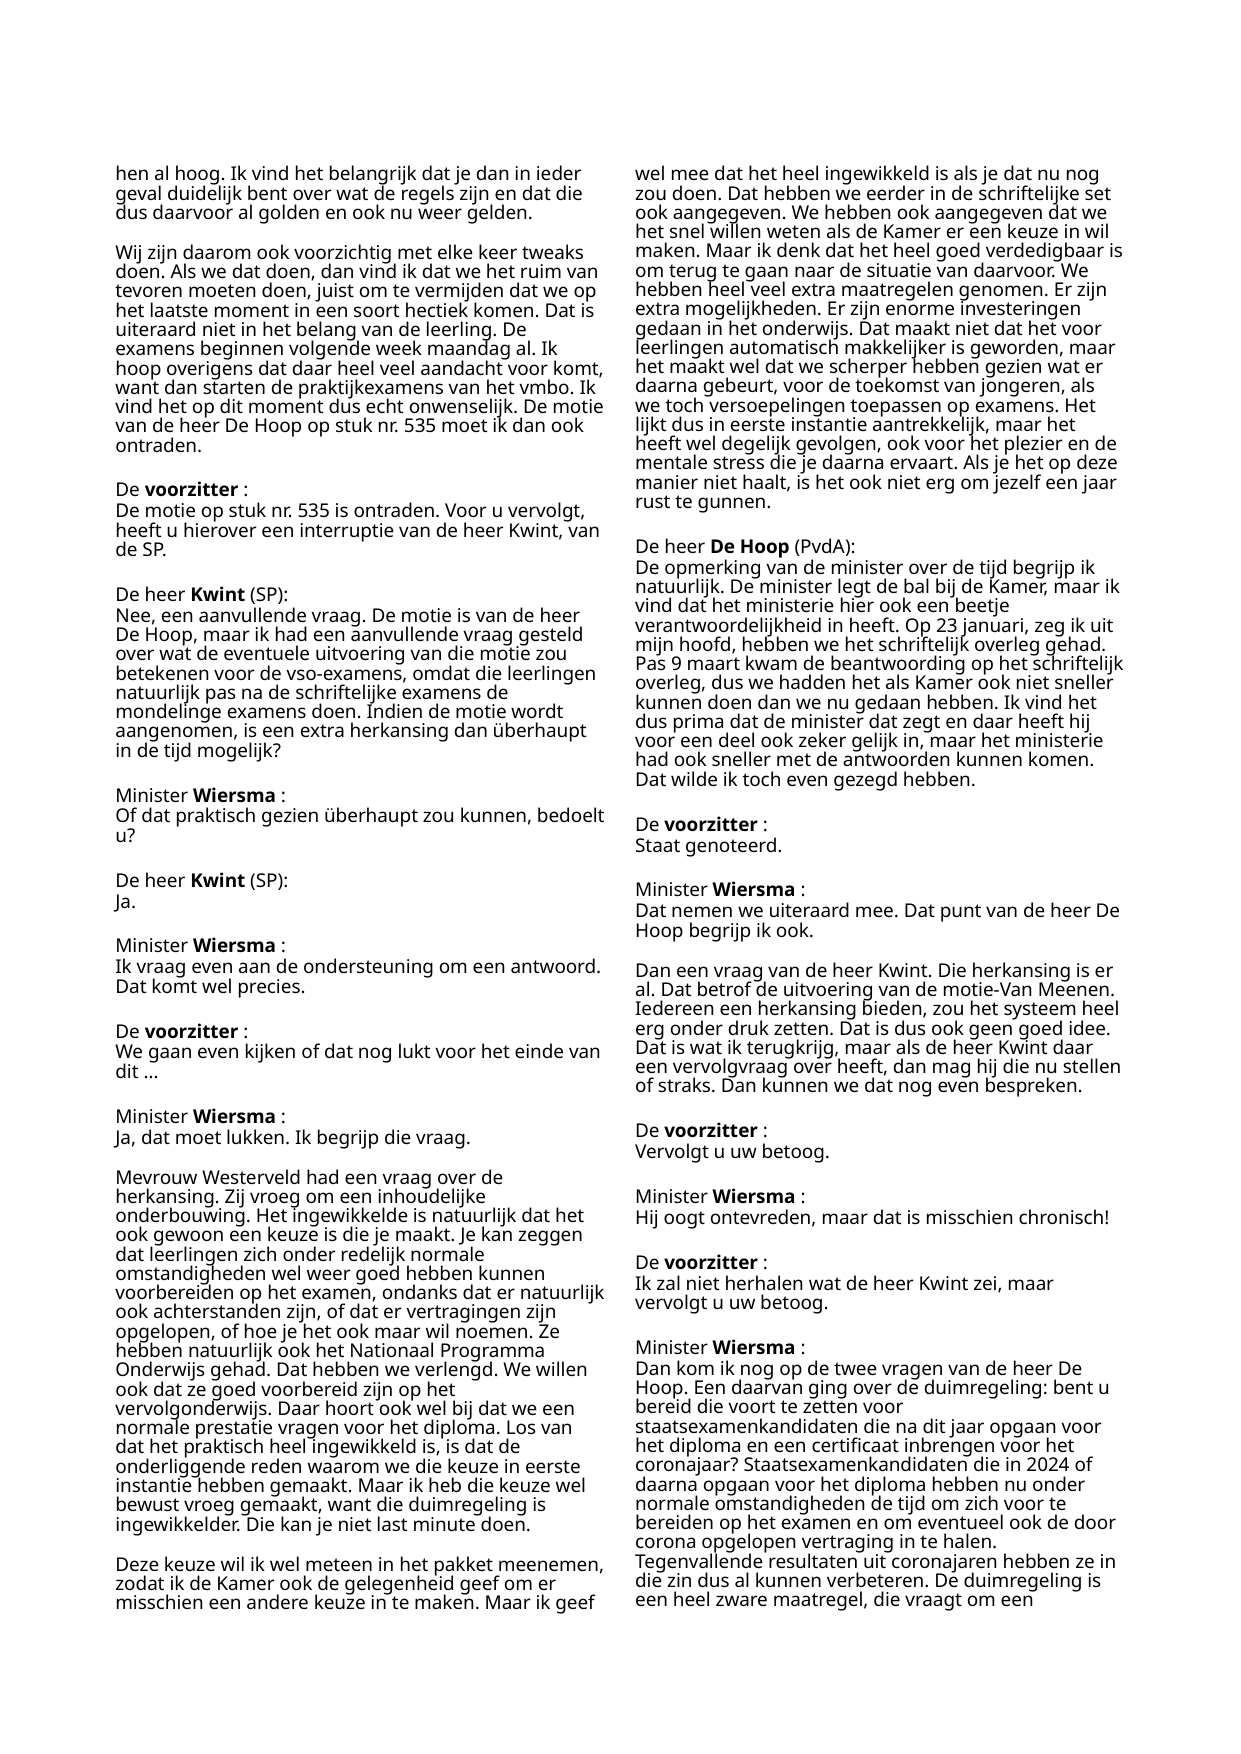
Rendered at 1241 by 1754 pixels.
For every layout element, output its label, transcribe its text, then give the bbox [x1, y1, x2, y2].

text Ik vraag even aan de ondersteuning om een antwoord. Dat komt wel precies. [115, 958, 605, 997]
text Wij zijn daarom ook voorzichtig met elke keer tweaks doen. Als we dat doen, dan vind ik dat we het ruim van tevoren moeten doen, juist om te vermijden dat we op het laatste moment in een soort hectiek komen. Dat is uiteraard niet in het belang van de leerling. De examens beginnen volgende week maandag al. Ik hoop overigens dat daar heel veel aandacht voor komt, want dan starten de praktijkexamens van het vmbo. Ik vind het op dit moment dus echt onwenselijk. De motie van de heer De Hoop op stuk nr. 535 moet ik dan ook ontraden. [115, 244, 605, 456]
text De voorzitter : [115, 1018, 605, 1043]
text Minister Wiersma : [635, 877, 1125, 902]
text De heer De Hoop (PvdA): [635, 533, 1125, 559]
text Mevrouw Westerveld had een vraag over de herkansing. Zij vroeg om een inhoudelijke onderbouwing. Het ingewikkelde is natuurlijk dat het ook gewoon een keuze is die je maakt. Je kan zeggen dat leerlingen zich onder redelijk normale omstandigheden wel weer goed hebben kunnen voorbereiden op het examen, ondanks dat er natuurlijk ook achterstanden zijn, of dat er vertragingen zijn opgelopen, of hoe je het ook maar wil noemen. Ze hebben natuurlijk ook het Nationaal Programma Onderwijs gehad. Dat hebben we verlengd. We willen ook dat ze goed voorbereid zijn op het vervolgonderwijs. Daar hoort ook wel bij dat we een normale prestatie vragen voor het diploma. Los van dat het praktisch heel ingewikkeld is, is dat de onderliggende reden waarom we die keuze in eerste instantie hebben gemaakt. Maar ik heb die keuze wel bewust vroeg gemaakt, want die duimregeling is ingewikkelder. Die kan je niet last minute doen. [115, 1169, 605, 1535]
text Dan een vraag van de heer Kwint. Die herkansing is er al. Dat betrof de uitvoering van de motie-Van Meenen. Iedereen een herkansing bieden, zou het systeem heel erg onder druk zetten. Dat is dus ook geen goed idee. Dat is wat ik terugkrijg, maar als de heer Kwint daar een vervolgvraag over heeft, dan mag hij die nu stellen of straks. Dan kunnen we dat nog even bespreken. [635, 962, 1125, 1097]
text De voorzitter : [635, 1117, 1125, 1143]
text Deze keuze wil ik wel meteen in het pakket meenemen, zodat ik de Kamer ook de gelegenheid geef om er misschien een andere keuze in te maken. Maar ik geef [115, 1556, 605, 1613]
text De voorzitter : [115, 477, 605, 502]
text Minister Wiersma : [635, 1334, 1125, 1360]
text Ik zal niet herhalen wat de heer Kwint zei, maar vervolgt u uw betoog. [635, 1275, 1125, 1313]
text Ja. [115, 893, 605, 912]
text De opmerking van de minister over de tijd begrijp ik natuurlijk. De minister legt de bal bij de Kamer, maar ik vind dat het ministerie hier ook een beetje verantwoordelijkheid in heeft. Op 23 januari, zeg ik uit mijn hoofd, hebben we het schriftelijk overleg gehad. Pas 9 maart kwam de beantwoording op het schriftelijk overleg, dus we hadden het als Kamer ook niet sneller kunnen doen dan we nu gedaan hebben. Ik vind het dus prima dat de minister dat zegt en daar heeft hij voor een deel ook zeker gelijk in, maar het ministerie had ook sneller met de antwoorden kunnen komen. Dat wilde ik toch even gezegd hebben. [635, 559, 1125, 790]
text De voorzitter : [635, 811, 1125, 837]
text Vervolgt u uw betoog. [635, 1143, 1125, 1162]
text De voorzitter : [635, 1249, 1125, 1275]
text Minister Wiersma : [115, 933, 605, 958]
text Minister Wiersma : [115, 1103, 605, 1129]
text Staat genoteerd. [635, 837, 1125, 856]
text Minister Wiersma : [635, 1183, 1125, 1209]
text wel mee dat het heel ingewikkeld is als je dat nu nog zou doen. Dat hebben we eerder in de schriftelijke set ook aangegeven. We hebben ook aangegeven dat we het snel willen weten als de Kamer er een keuze in wil maken. Maar ik denk dat het heel goed verdedigbaar is om terug te gaan naar de situatie van daarvoor. We hebben heel veel extra maatregelen genomen. Er zijn extra mogelijkheden. Er zijn enorme investeringen gedaan in het onderwijs. Dat maakt niet dat het voor leerlingen automatisch makkelijker is geworden, maar het maakt wel dat we scherper hebben gezien wat er daarna gebeurt, voor de toekomst van jongeren, als we toch versoepelingen toepassen op examens. Het lijkt dus in eerste instantie aantrekkelijk, maar het heeft wel degelijk gevolgen, ook voor het plezier en de mentale stress die je daarna ervaart. Als je het op deze manier niet haalt, is het ook niet erg om jezelf een jaar rust te gunnen. [635, 165, 1125, 512]
text We gaan even kijken of dat nog lukt voor het einde van dit … [115, 1043, 605, 1082]
text hen al hoog. Ik vind het belangrijk dat je dan in ieder geval duidelijk bent over wat de regels zijn en dat die dus daarvoor al golden en ook nu weer gelden. [115, 165, 605, 223]
text Of dat praktisch gezien überhaupt zou kunnen, bedoelt u? [115, 807, 605, 846]
text Hij oogt ontevreden, maar dat is misschien chronisch! [635, 1209, 1125, 1228]
text De heer Kwint (SP): [115, 867, 605, 893]
text Nee, een aanvullende vraag. De motie is van de heer De Hoop, maar ik had een aanvullende vraag gesteld over wat de eventuele uitvoering van die motie zou betekenen voor de vso-examens, omdat die leerlingen natuurlijk pas na de schriftelijke examens de mondelinge examens doen. Indien de motie wordt aangenomen, is een extra herkansing dan überhaupt in de tijd mogelijk? [115, 607, 605, 761]
text Ja, dat moet lukken. Ik begrijp die vraag. [115, 1129, 605, 1148]
text Minister Wiersma : [115, 782, 605, 807]
text De heer Kwint (SP): [115, 581, 605, 607]
text De motie op stuk nr. 535 is ontraden. Voor u vervolgt, heeft u hierover een interruptie van de heer Kwint, van de SP. [115, 502, 605, 560]
text Dat nemen we uiteraard mee. Dat punt van de heer De Hoop begrijp ik ook. [635, 902, 1125, 941]
text Dan kom ik nog op de twee vragen van de heer De Hoop. Een daarvan ging over de duimregeling: bent u bereid die voort te zetten voor staatsexamenkandidaten die na dit jaar opgaan voor het diploma en een certificaat inbrengen voor het coronajaar? Staatsexamenkandidaten die in 2024 of daarna opgaan voor het diploma hebben nu onder normale omstandigheden de tijd om zich voor te bereiden op het examen en om eventueel ook de door corona opgelopen vertraging in te halen. Tegenvallende resultaten uit coronajaren hebben ze in die zin dus al kunnen verbeteren. De duimregeling is een heel zware maatregel, die vraagt om een [635, 1360, 1125, 1610]
